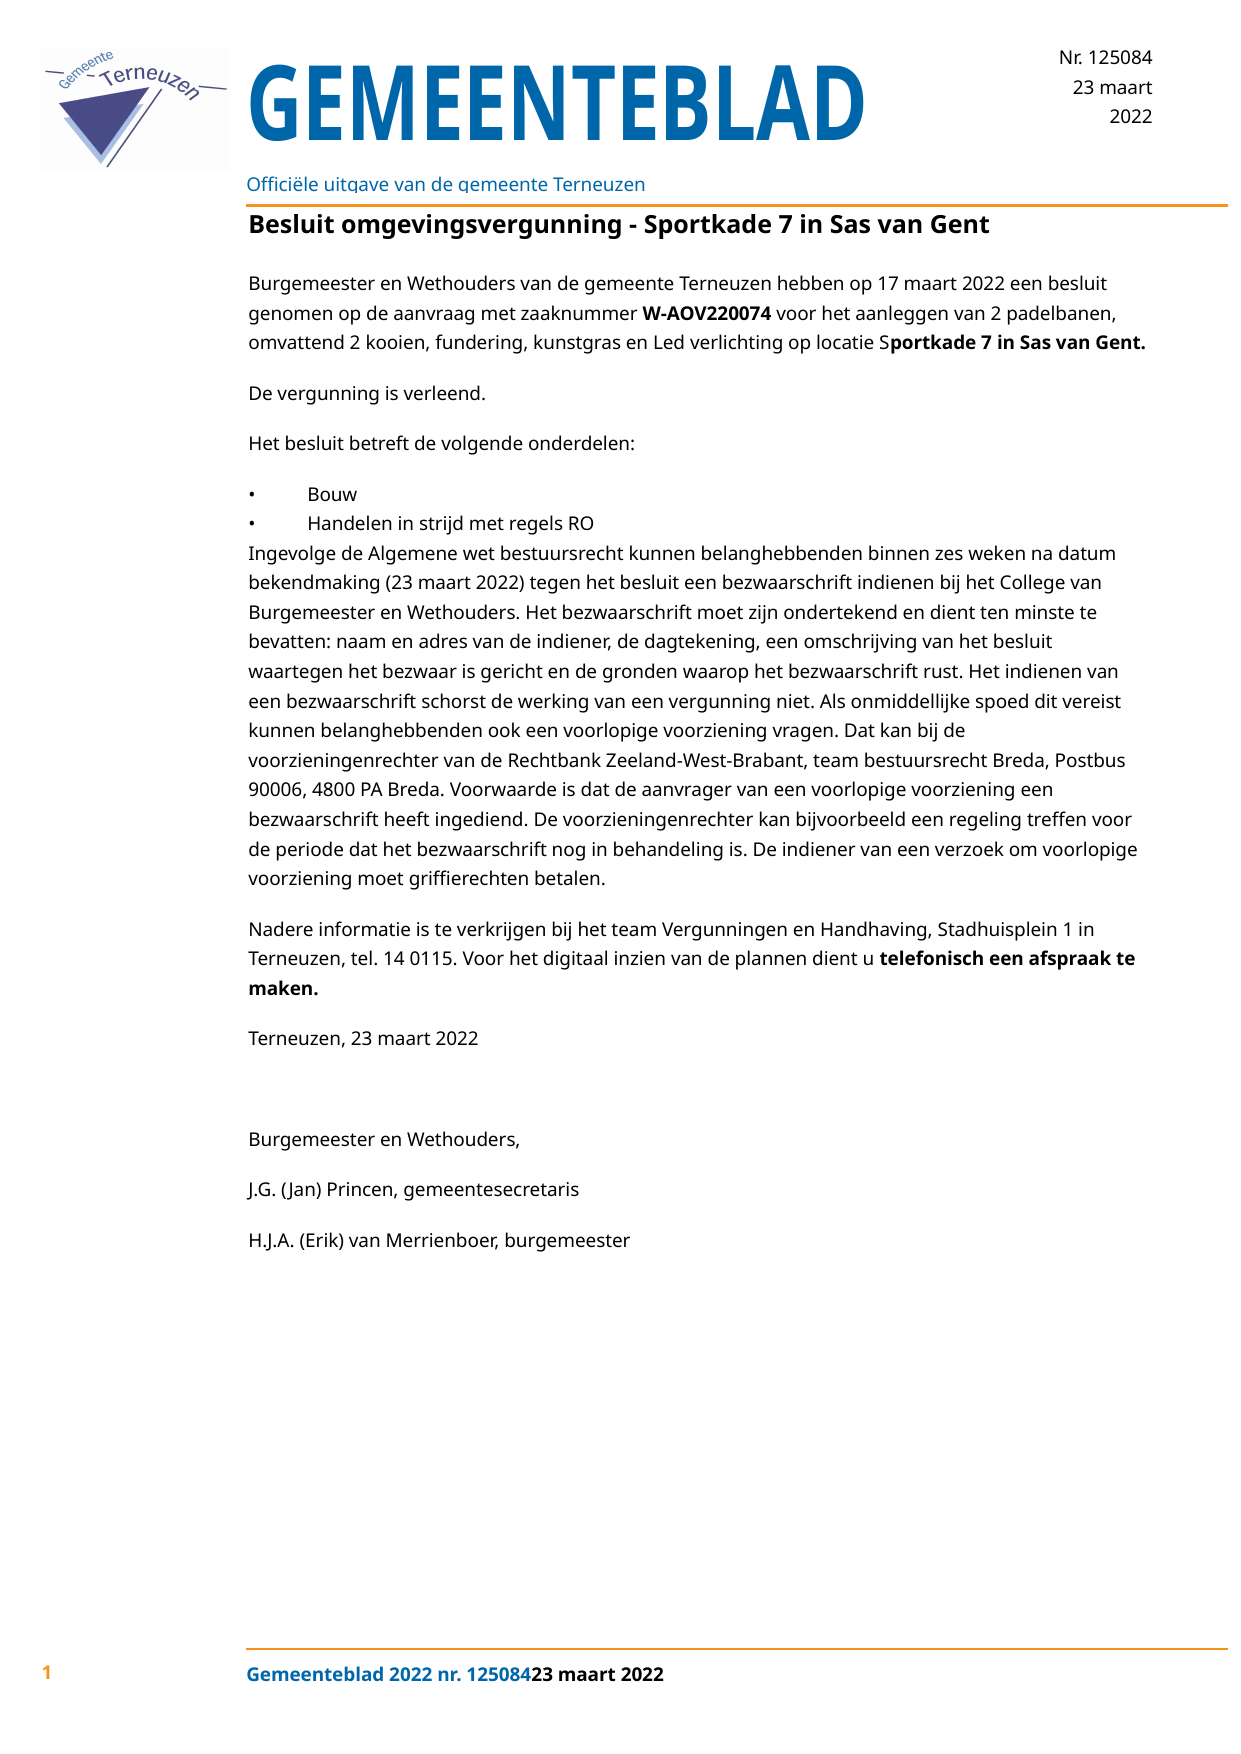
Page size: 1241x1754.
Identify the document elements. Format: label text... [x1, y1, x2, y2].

text Terneuzen, 23 maart 2022 [248, 1025, 1152, 1051]
text Nadere informatie is te verkrijgen bij het team Vergunningen en Handhaving, Stadhuisplein 1 in Terneuzen, tel. 14 0115. Voor het digitaal inzien van de plannen dient u telefonisch een afspraak te maken. [248, 916, 1152, 1001]
text Burgemeester en Wethouders, [248, 1126, 1152, 1152]
text De vergunning is verleend. [248, 380, 1152, 406]
text Het besluit betreft de volgende onderdelen: [248, 430, 1152, 456]
text Burgemeester en Wethouders van de gemeente Terneuzen hebben op 17 maart 2022 een besluit genomen op de aanvraag met zaaknummer W-AOV220074 voor het aanleggen van 2 padelbanen, omvattend 2 kooien, fundering, kunstgras en Led verlichting op locatie Sportkade 7 in Sas van Gent. [248, 270, 1152, 355]
text Ingevolge de Algemene wet bestuursrecht kunnen belanghebbenden binnen zes weken na datum bekendmaking (23 maart 2022) tegen het besluit een bezwaarschrift indienen bij het College van Burgemeester en Wethouders. Het bezwaarschrift moet zijn ondertekend en dient ten minste te bevatten: naam en adres van de indiener, de dagtekening, een omschrijving van het besluit waartegen het bezwaar is gericht en de gronden waarop het bezwaarschrift rust. Het indienen van een bezwaarschrift schorst de werking van een vergunning niet. Als onmiddellijke spoed dit vereist kunnen belanghebbenden ook een voorlopige voorziening vragen. Dat kan bij de voorzieningenrechter van de Rechtbank Zeeland-West-Brabant, team bestuursrecht Breda, Postbus 90006, 4800 PA Breda. Voorwaarde is dat de aanvrager van een voorlopige voorziening een bezwaarschrift heeft ingediend. De voorzieningenrechter kan bijvoorbeeld een regeling treffen voor de periode dat het bezwaarschrift nog in behandeling is. De indiener van een verzoek om voorlopige voorziening moet griffierechten betalen. [248, 540, 1152, 891]
list Bouw [248, 481, 1152, 506]
picture [41, 47, 231, 172]
text H.J.A. (Erik) van Merrienboer, burgemeester [248, 1227, 1152, 1253]
list Handelen in strijd met regels RO [248, 510, 1152, 536]
text J.G. (Jan) Princen, gemeentesecretaris [248, 1177, 1152, 1202]
text Besluit omgevingsvergunning - Sportkade 7 in Sas van Gent [248, 207, 1152, 241]
